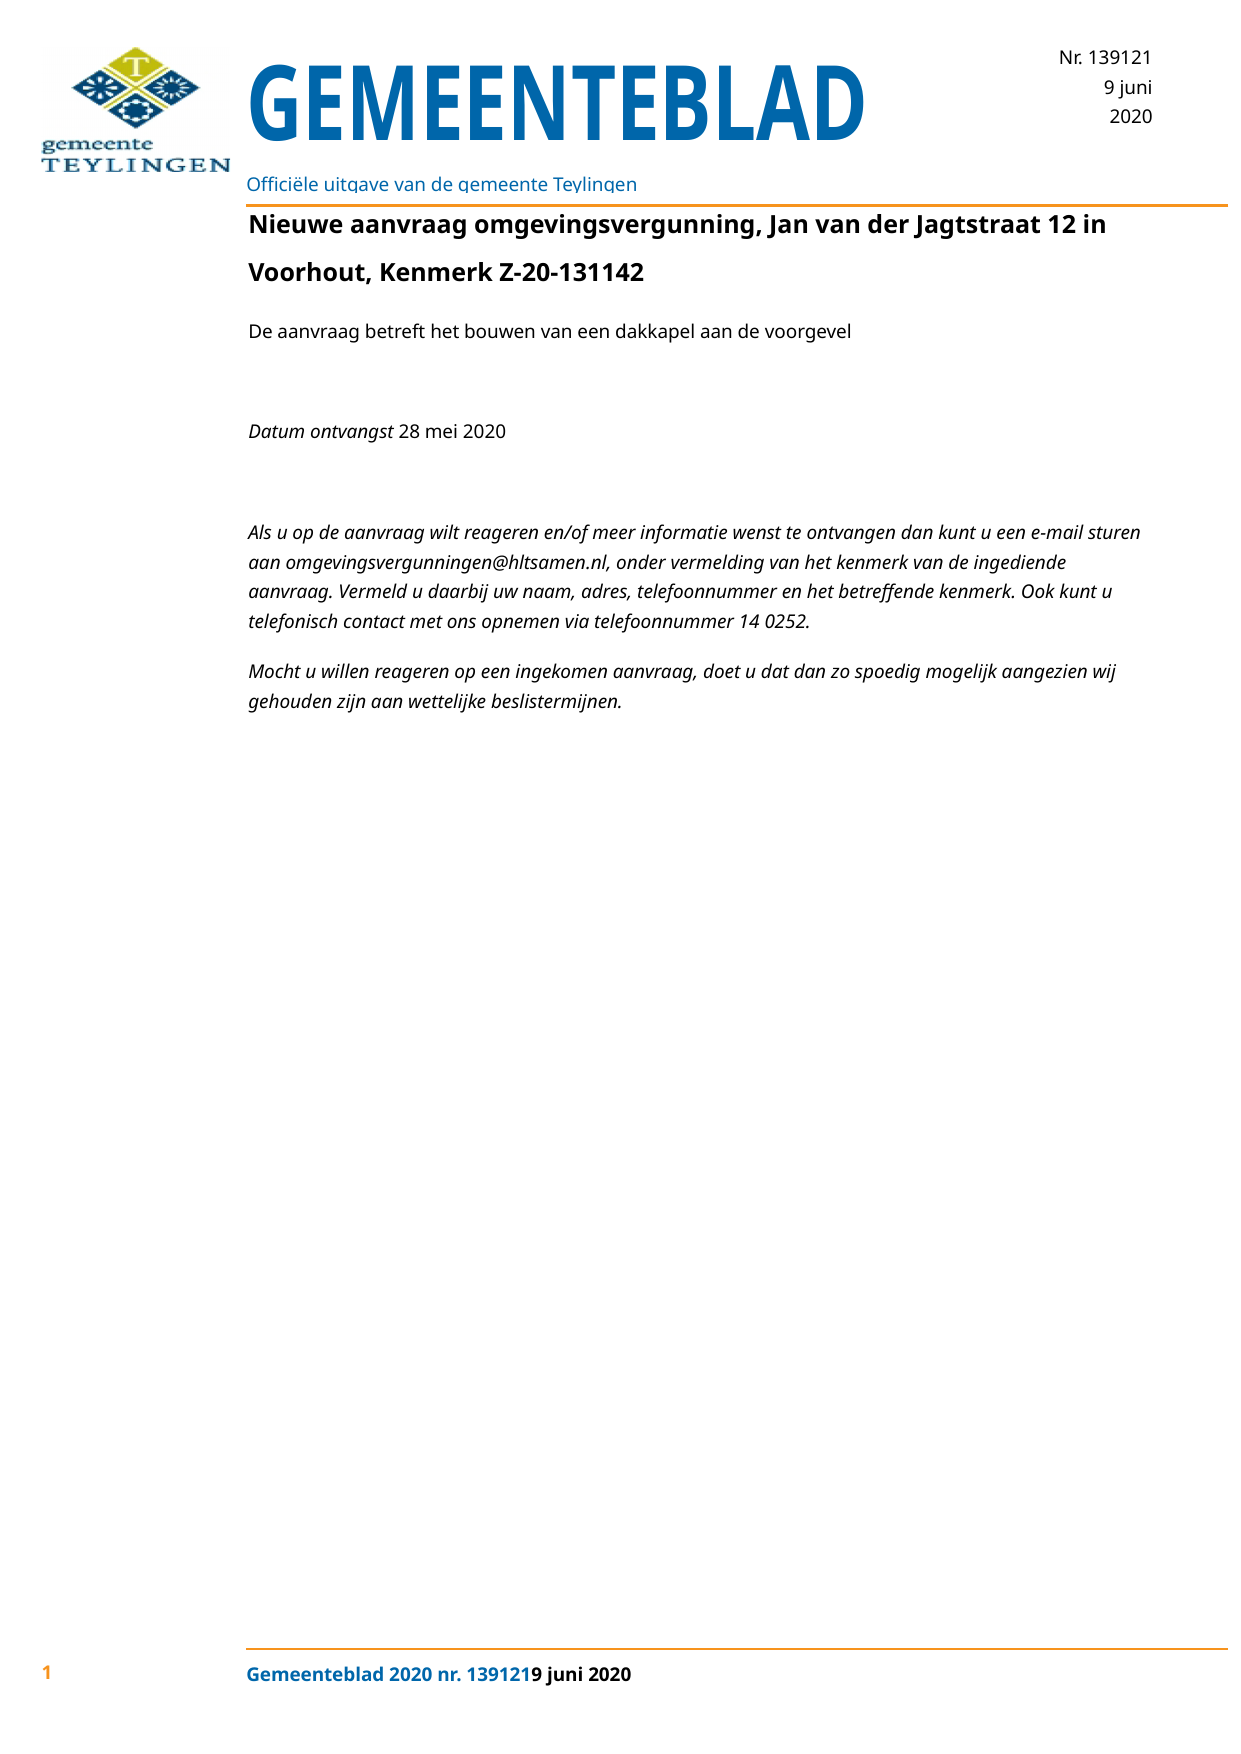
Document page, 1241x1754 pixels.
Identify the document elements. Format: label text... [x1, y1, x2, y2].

text De aanvraag betreft het bouwen van een dakkapel aan de voorgevel [248, 318, 1152, 344]
text Nieuwe aanvraag omgevingsvergunning, Jan van der Jagtstraat 12 in Voorhout, Kenmerk Z-20-131142 [248, 207, 1152, 288]
text Als u op de aanvraag wilt reageren en/of meer informatie wenst te ontvangen dan kunt u een e-mail sturen aan omgevingsvergunningen@hltsamen.nl, onder vermelding van het kenmerk van de ingediende aanvraag. Vermeld u daarbij uw naam, adres, telefoonnummer en het betreffende kenmerk. Ook kunt u telefonisch contact met ons opnemen via telefoonnummer 14 0252. [248, 519, 1152, 634]
picture [41, 47, 231, 172]
text Datum ontvangst 28 mei 2020 [248, 419, 1152, 444]
text Mocht u willen reageren op een ingekomen aanvraag, doet u dat dan zo spoedig mogelijk aangezien wij gehouden zijn aan wettelijke beslistermijnen. [248, 659, 1152, 714]
